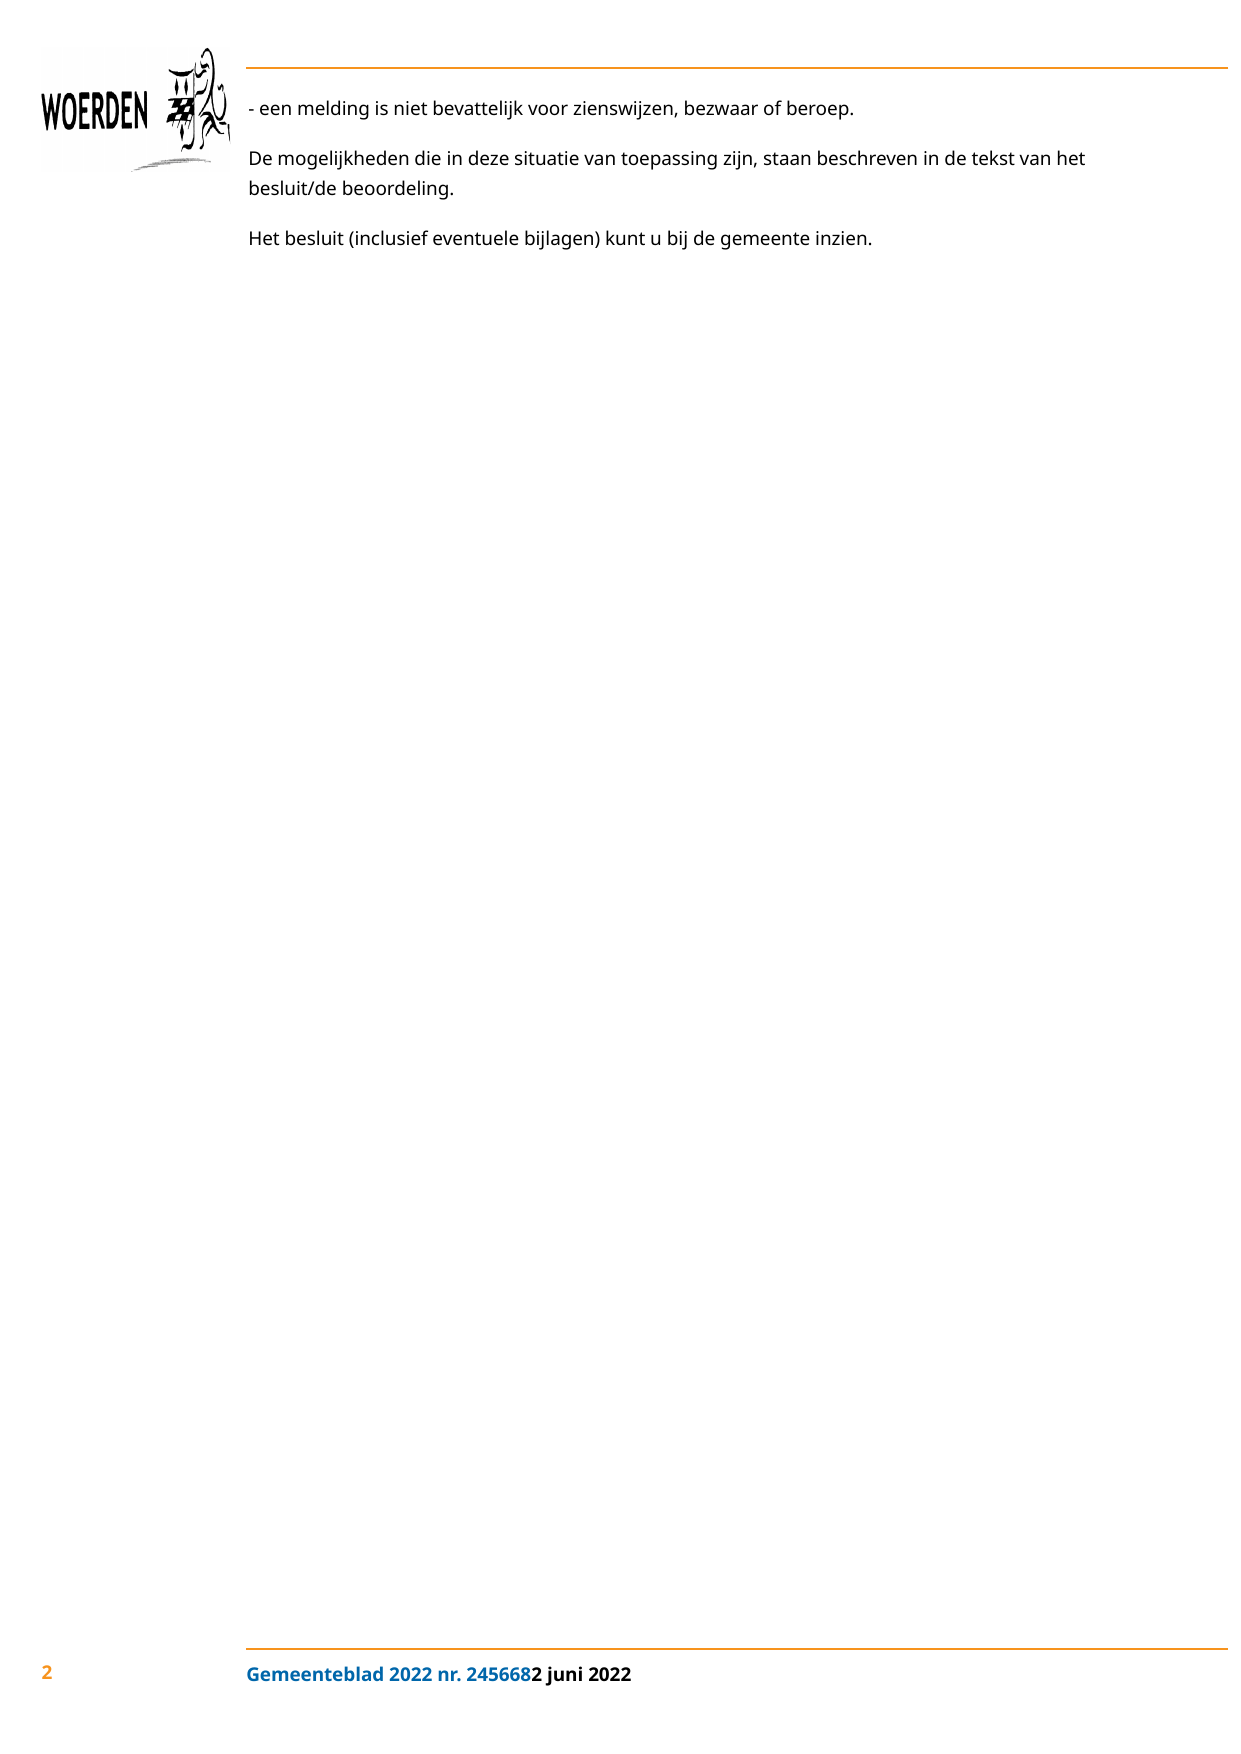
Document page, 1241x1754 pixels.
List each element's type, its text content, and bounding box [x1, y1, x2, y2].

picture [41, 47, 231, 172]
text De mogelijkheden die in deze situatie van toepassing zijn, staan beschreven in de tekst van het besluit/de beoordeling. [248, 145, 1152, 201]
text - een melding is niet bevattelijk voor zienswijzen, bezwaar of beroep. [248, 95, 1152, 121]
text Het besluit (inclusief eventuele bijlagen) kunt u bij de gemeente inzien. [248, 225, 1152, 251]
